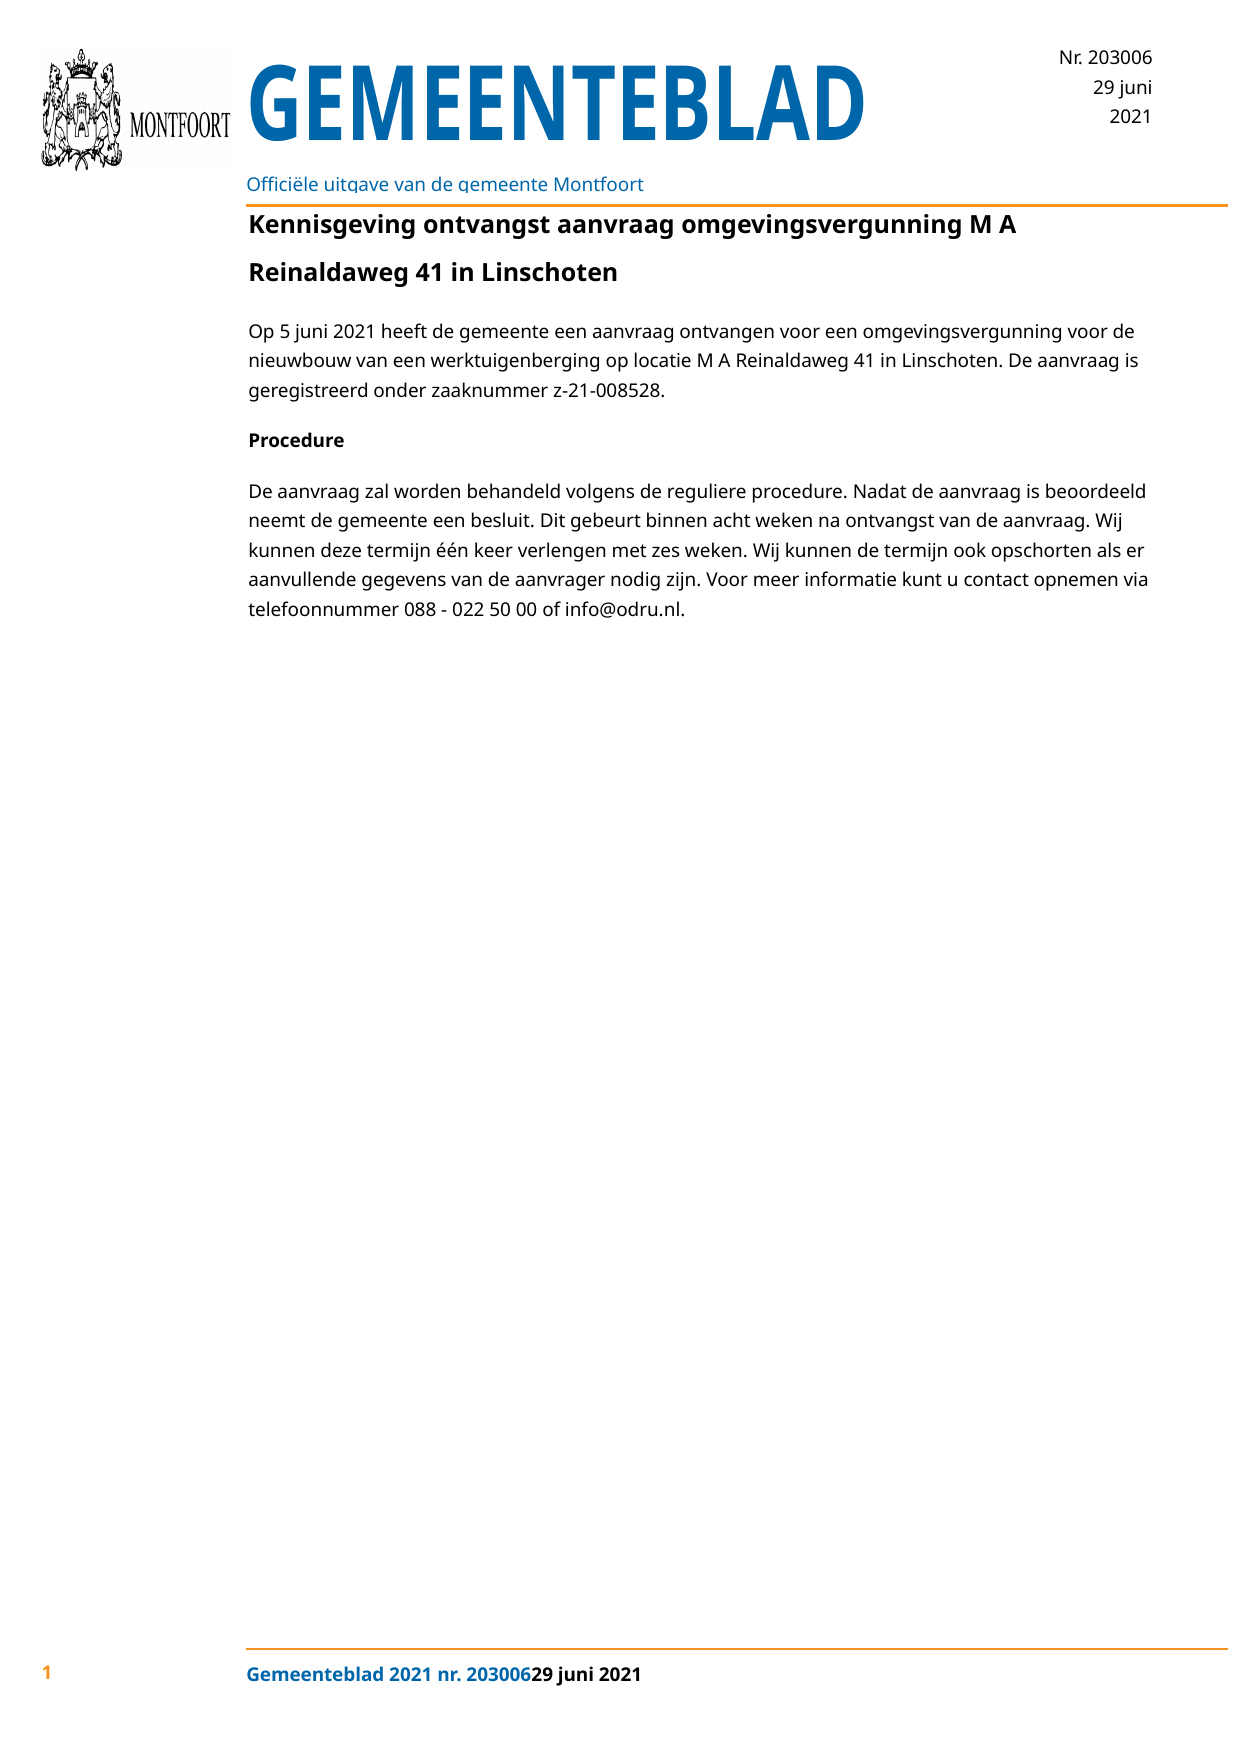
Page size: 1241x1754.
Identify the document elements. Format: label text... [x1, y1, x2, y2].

text De aanvraag zal worden behandeld volgens de reguliere procedure. Nadat de aanvraag is beoordeeld neemt de gemeente een besluit. Dit gebeurt binnen acht weken na ontvangst van de aanvraag. Wij kunnen deze termijn één keer verlengen met zes weken. Wij kunnen de termijn ook opschorten als er aanvullende gegevens van de aanvrager nodig zijn. Voor meer informatie kunt u contact opnemen via telefoonnummer 088 - 022 50 00 of info@odru.nl. [248, 478, 1152, 622]
text Op 5 juni 2021 heeft de gemeente een aanvraag ontvangen voor een omgevingsvergunning voor de nieuwbouw van een werktuigenberging op locatie M A Reinaldaweg 41 in Linschoten. De aanvraag is geregistreerd onder zaaknummer z-21-008528. [248, 318, 1152, 403]
text Kennisgeving ontvangst aanvraag omgevingsvergunning M A Reinaldaweg 41 in Linschoten [248, 207, 1152, 288]
text Procedure [248, 427, 1152, 453]
picture [41, 47, 231, 172]
